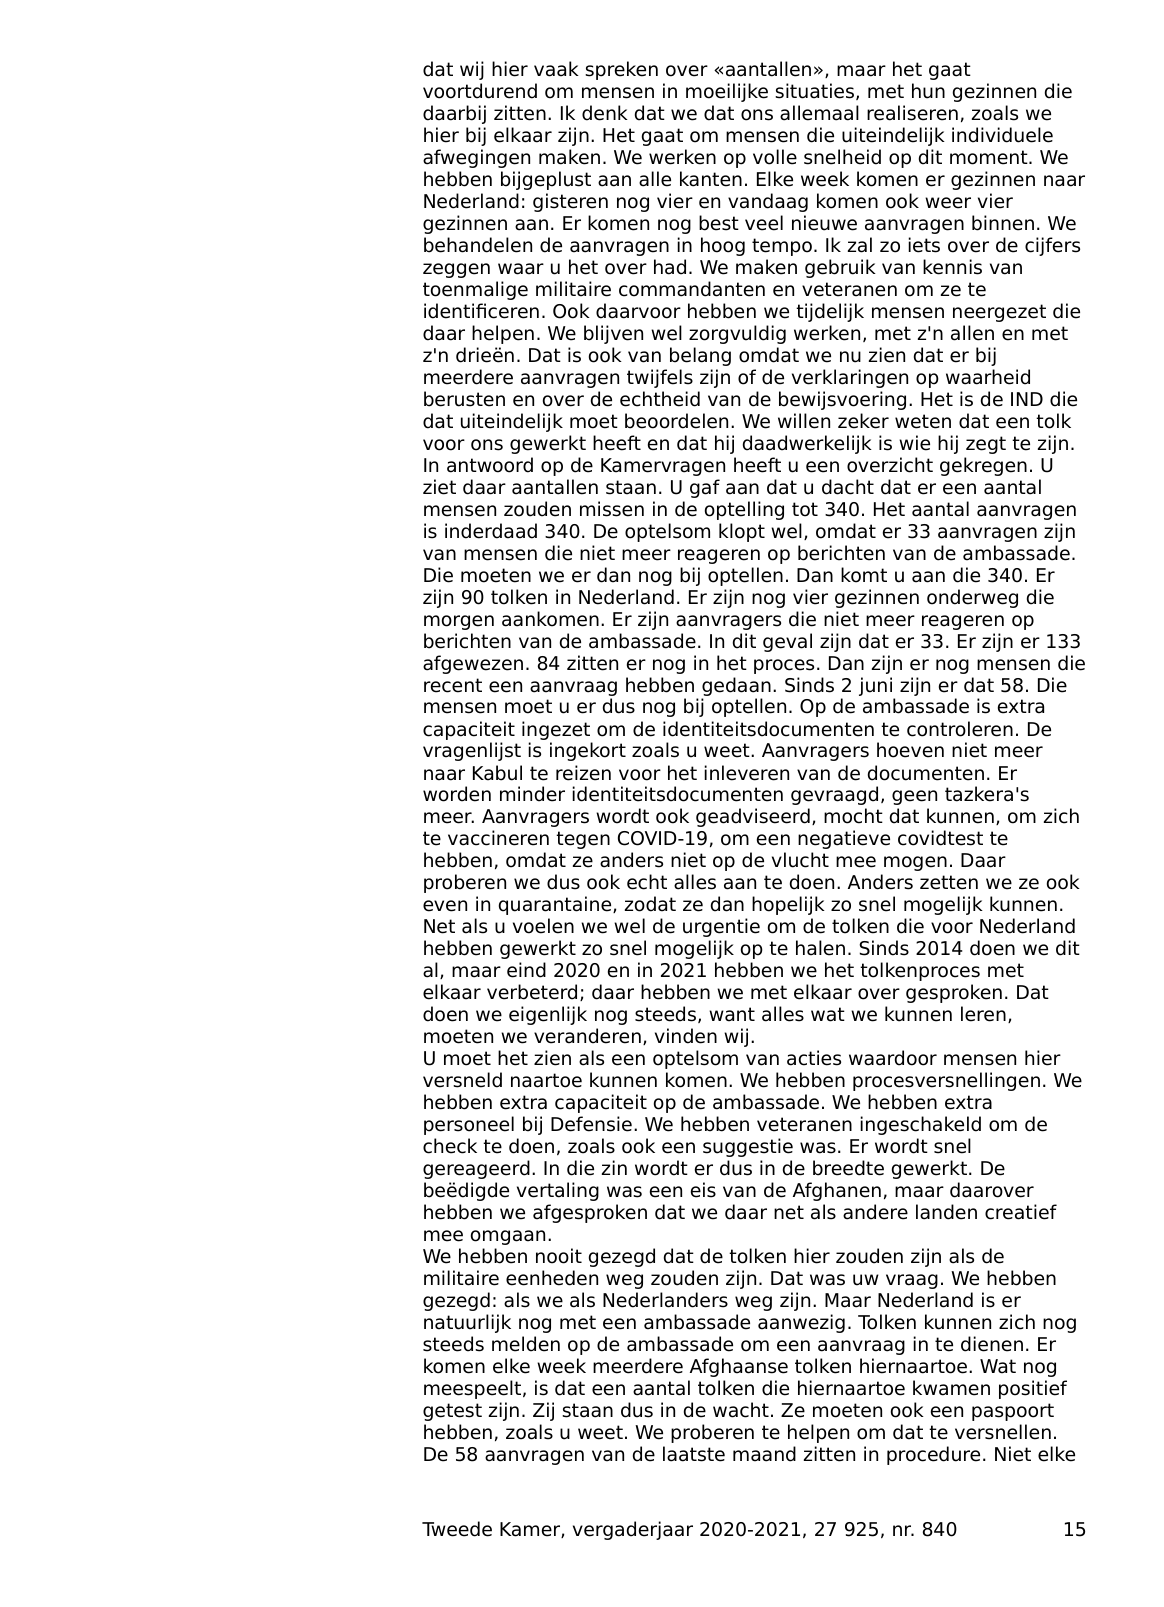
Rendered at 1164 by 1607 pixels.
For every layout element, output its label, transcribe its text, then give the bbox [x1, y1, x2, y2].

text U moet het zien als een optelsom van acties waardoor mensen hier versneld naartoe kunnen komen. We hebben procesversnellingen. We hebben extra capaciteit op de ambassade. We hebben extra personeel bij Defensie. We hebben veteranen ingeschakeld om de check te doen, zoals ook een suggestie was. Er wordt snel gereageerd. In die zin wordt er dus in de breedte gewerkt. De beëdigde vertaling was een eis van de Afghanen, maar daarover hebben we afgesproken dat we daar net als andere landen creatief mee omgaan. [422, 1048, 1087, 1246]
text In antwoord op de Kamervragen heeft u een overzicht gekregen. U ziet daar aantallen staan. U gaf aan dat u dacht dat er een aantal mensen zouden missen in de optelling tot 340. Het aantal aanvragen is inderdaad 340. De optelsom klopt wel, omdat er 33 aanvragen zijn van mensen die niet meer reageren op berichten van de ambassade. Die moeten we er dan nog bij optellen. Dan komt u aan die 340. Er zijn 90 tolken in Nederland. Er zijn nog vier gezinnen onderweg die morgen aankomen. Er zijn aanvragers die niet meer reageren op berichten van de ambassade. In dit geval zijn dat er 33. Er zijn er 133 afgewezen. 84 zitten er nog in het proces. Dan zijn er nog mensen die recent een aanvraag hebben gedaan. Sinds 2 juni zijn er dat 58. Die mensen moet u er dus nog bij optellen. Op de ambassade is extra capaciteit ingezet om de identiteitsdocumenten te controleren. De vragenlijst is ingekort zoals u weet. Aanvragers hoeven niet meer naar Kabul te reizen voor het inleveren van de documenten. Er worden minder identiteitsdocumenten gevraagd, geen tazkera's meer. Aanvragers wordt ook geadviseerd, mocht dat kunnen, om zich te vaccineren tegen COVID-19, om een negatieve covidtest te hebben, omdat ze anders niet op de vlucht mee mogen. Daar proberen we dus ook echt alles aan te doen. Anders zetten we ze ook even in quarantaine, zodat ze dan hopelijk zo snel mogelijk kunnen. Net als u voelen we wel de urgentie om de tolken die voor Nederland hebben gewerkt zo snel mogelijk op te halen. Sinds 2014 doen we dit al, maar eind 2020 en in 2021 hebben we het tolkenproces met elkaar verbeterd; daar hebben we met elkaar over gesproken. Dat doen we eigenlijk nog steeds, want alles wat we kunnen leren, moeten we veranderen, vinden wij. [422, 455, 1087, 1048]
text dat wij hier vaak spreken over «aantallen», maar het gaat voortdurend om mensen in moeilijke situaties, met hun gezinnen die daarbij zitten. Ik denk dat we dat ons allemaal realiseren, zoals we hier bij elkaar zijn. Het gaat om mensen die uiteindelijk individuele afwegingen maken. We werken op volle snelheid op dit moment. We hebben bijgeplust aan alle kanten. Elke week komen er gezinnen naar Nederland: gisteren nog vier en vandaag komen ook weer vier gezinnen aan. Er komen nog best veel nieuwe aanvragen binnen. We behandelen de aanvragen in hoog tempo. Ik zal zo iets over de cijfers zeggen waar u het over had. We maken gebruik van kennis van toenmalige militaire commandanten en veteranen om ze te identificeren. Ook daarvoor hebben we tijdelijk mensen neergezet die daar helpen. We blijven wel zorgvuldig werken, met z'n allen en met z'n drieën. Dat is ook van belang omdat we nu zien dat er bij meerdere aanvragen twijfels zijn of de verklaringen op waarheid berusten en over de echtheid van de bewijsvoering. Het is de IND die dat uiteindelijk moet beoordelen. We willen zeker weten dat een tolk voor ons gewerkt heeft en dat hij daadwerkelijk is wie hij zegt te zijn. [422, 59, 1087, 455]
text We hebben nooit gezegd dat de tolken hier zouden zijn als de militaire eenheden weg zouden zijn. Dat was uw vraag. We hebben gezegd: als we als Nederlanders weg zijn. Maar Nederland is er natuurlijk nog met een ambassade aanwezig. Tolken kunnen zich nog steeds melden op de ambassade om een aanvraag in te dienen. Er komen elke week meerdere Afghaanse tolken hiernaartoe. Wat nog meespeelt, is dat een aantal tolken die hiernaartoe kwamen positief getest zijn. Zij staan dus in de wacht. Ze moeten ook een paspoort hebben, zoals u weet. We proberen te helpen om dat te versnellen. De 58 aanvragen van de laatste maand zitten in procedure. Niet elke [422, 1246, 1087, 1466]
